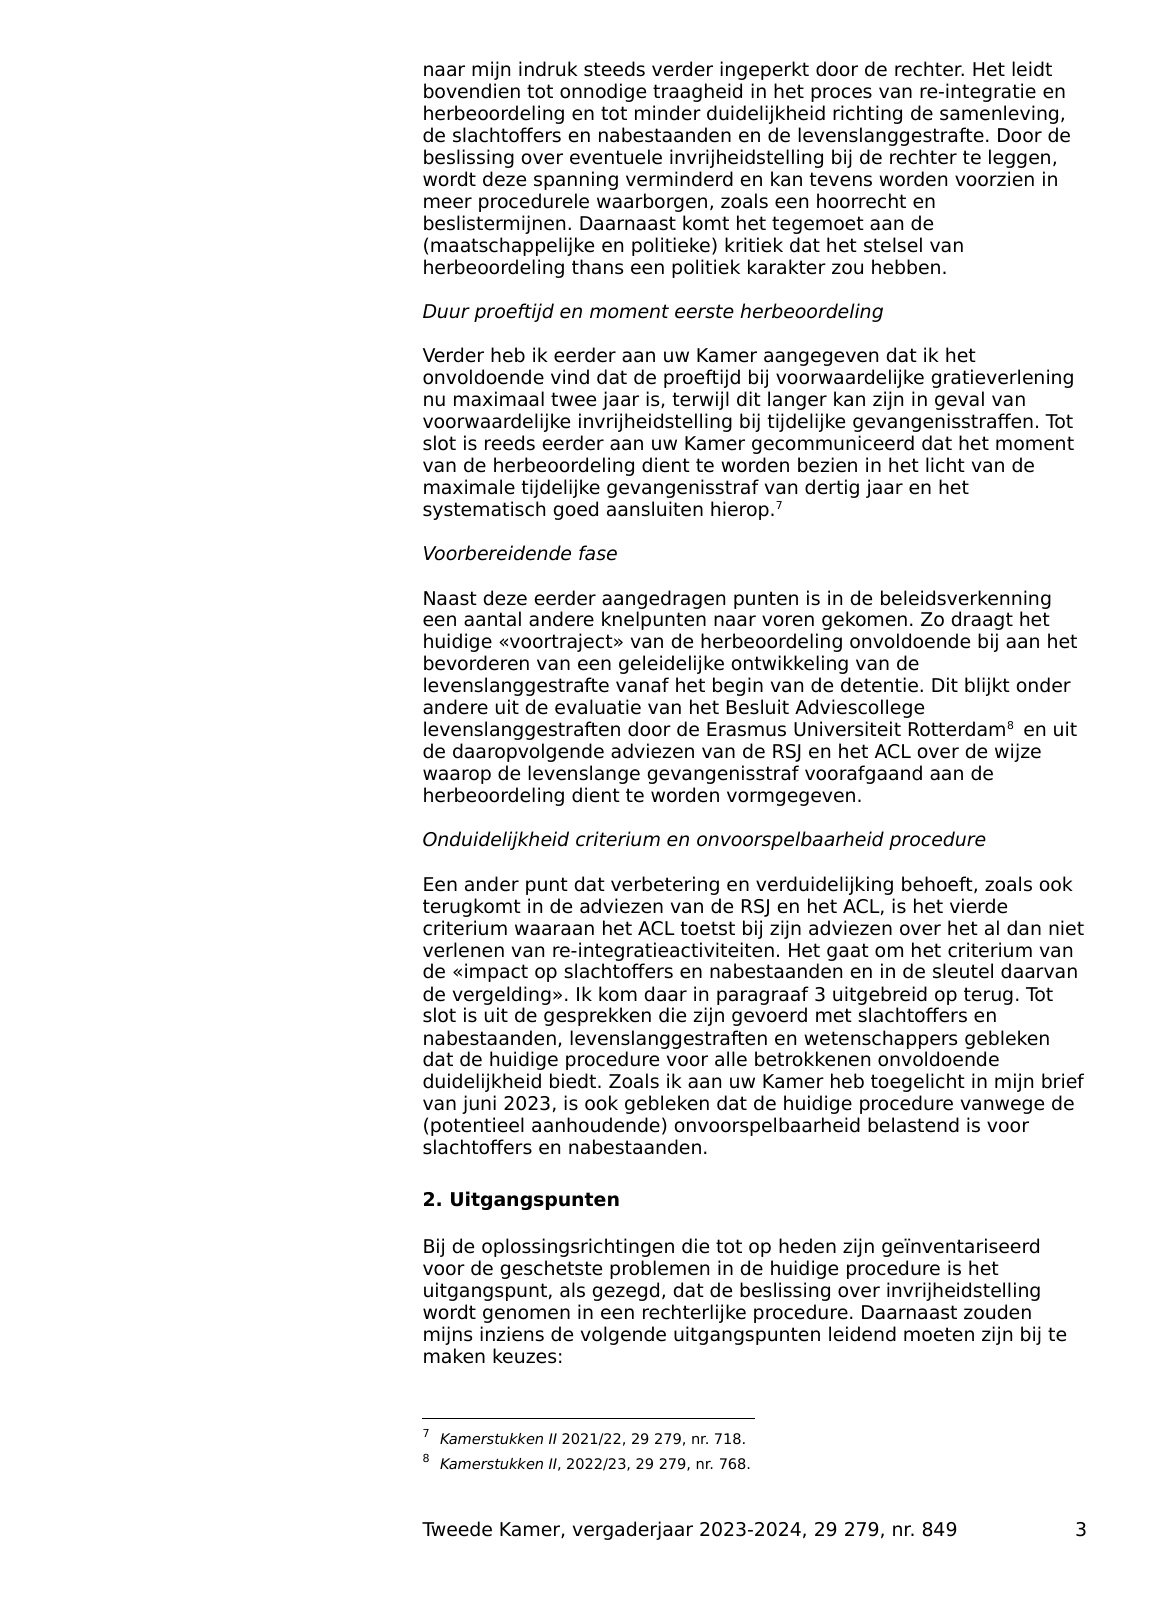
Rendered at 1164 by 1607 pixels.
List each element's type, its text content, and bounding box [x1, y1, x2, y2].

text Verder heb ik eerder aan uw Kamer aangegeven dat ik het onvoldoende vind dat de proeftijd bij voorwaardelijke gratieverlening nu maximaal twee jaar is, terwijl dit langer kan zijn in geval van voorwaardelijke invrijheidstelling bij tijdelijke gevangenisstraffen. Tot slot is reeds eerder aan uw Kamer gecommuniceerd dat het moment van de herbeoordeling dient te worden bezien in het licht van de maximale tijdelijke gevangenisstraf van dertig jaar en het systematisch goed aansluiten hierop. [422, 345, 1087, 521]
text Kamerstukken II, 2022/23, 29 279, nr. 768. [422, 1452, 1087, 1474]
subtitle Duur proeftijd en moment eerste herbeoordeling [422, 301, 1087, 323]
subtitle 2. Uitgangspunten [422, 1189, 1087, 1211]
text naar mijn indruk steeds verder ingeperkt door de rechter. Het leidt bovendien tot onnodige traagheid in het proces van re-integratie en herbeoordeling en tot minder duidelijkheid richting de samenleving, de slachtoffers en nabestaanden en de levenslanggestrafte. Door de beslissing over eventuele invrijheidstelling bij de rechter te leggen, wordt deze spanning verminderd en kan tevens worden voorzien in meer procedurele waarborgen, zoals een hoorrecht en beslistermijnen. Daarnaast komt het tegemoet aan de (maatschappelijke en politieke) kritiek dat het stelsel van herbeoordeling thans een politiek karakter zou hebben. [422, 59, 1087, 279]
text Naast deze eerder aangedragen punten is in de beleidsverkenning een aantal andere knelpunten naar voren gekomen. Zo draagt het huidige «voortraject» van de herbeoordeling onvoldoende bij aan het bevorderen van een geleidelijke ontwikkeling van de levenslanggestrafte vanaf het begin van de detentie. Dit blijkt onder andere uit de evaluatie van het Besluit Adviescollege levenslanggestraften door de Erasmus Universiteit Rotterdam en uit de daaropvolgende adviezen van de RSJ en het ACL over de wijze waarop de levenslange gevangenisstraf voorafgaand aan de herbeoordeling dient te worden vormgegeven. [422, 587, 1087, 807]
text Kamerstukken II 2021/22, 29 279, nr. 718. [422, 1427, 1087, 1449]
text Een ander punt dat verbetering en verduidelijking behoeft, zoals ook terugkomt in de adviezen van de RSJ en het ACL, is het vierde criterium waaraan het ACL toetst bij zijn adviezen over het al dan niet verlenen van re-integratieactiviteiten. Het gaat om het criterium van de «impact op slachtoffers en nabestaanden en in de sleutel daarvan de vergelding». Ik kom daar in paragraaf 3 uitgebreid op terug. Tot slot is uit de gesprekken die zijn gevoerd met slachtoffers en nabestaanden, levenslanggestraften en wetenschappers gebleken dat de huidige procedure voor alle betrokkenen onvoldoende duidelijkheid biedt. Zoals ik aan uw Kamer heb toegelicht in mijn brief van juni 2023, is ook gebleken dat de huidige procedure vanwege de (potentieel aanhoudende) onvoorspelbaarheid belastend is voor slachtoffers en nabestaanden. [422, 873, 1087, 1159]
subtitle Voorbereidende fase [422, 543, 1087, 565]
text Bij de oplossingsrichtingen die tot op heden zijn geïnventariseerd voor de geschetste problemen in de huidige procedure is het uitgangspunt, als gezegd, dat de beslissing over invrijheidstelling wordt genomen in een rechterlijke procedure. Daarnaast zouden mijns inziens de volgende uitgangspunten leidend moeten zijn bij te maken keuzes: [422, 1236, 1087, 1368]
subtitle Onduidelijkheid criterium en onvoorspelbaarheid procedure [422, 829, 1087, 851]
